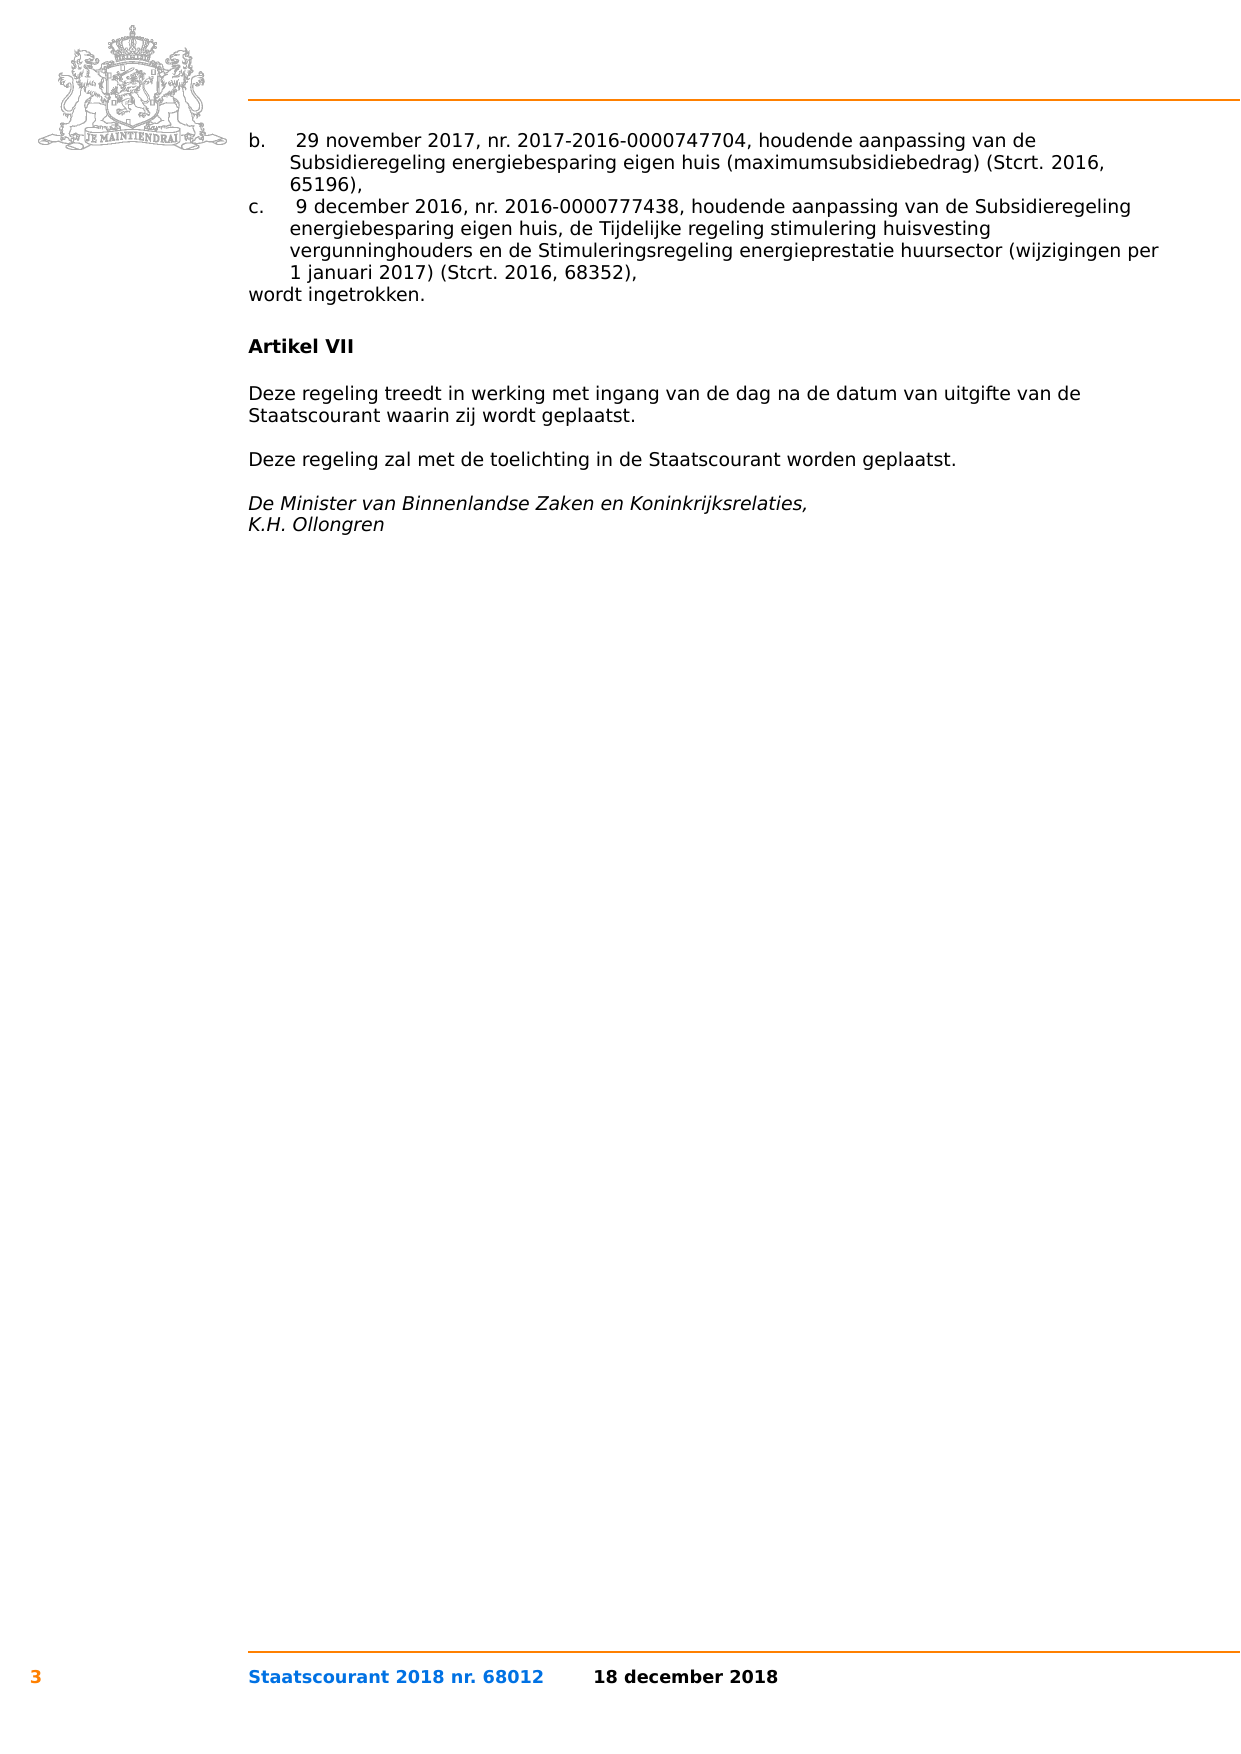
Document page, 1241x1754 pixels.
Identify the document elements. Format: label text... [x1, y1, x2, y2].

text Deze regeling treedt in werking met ingang van de dag na de datum van uitgifte van de Staatscourant waarin zij wordt geplaatst. [248, 383, 1163, 427]
text Deze regeling zal met de toelichting in de Staatscourant worden geplaatst. [248, 448, 1163, 471]
text De Minister van Binnenlandse Zaken en Koninkrijksrelaties, K.H. Ollongren [248, 492, 1163, 536]
picture [38, 25, 227, 150]
text b. 29 november 2017, nr. 2017-2016-0000747704, houdende aanpassing van de Subsidieregeling energiebesparing eigen huis (maximumsubsidiebedrag) (Stcrt. 2016, 65196), [248, 130, 1163, 196]
subtitle Artikel VII [248, 336, 1163, 358]
text c. 9 december 2016, nr. 2016-0000777438, houdende aanpassing van de Subsidieregeling energiebesparing eigen huis, de Tijdelijke regeling stimulering huisvesting vergunninghouders en de Stimuleringsregeling energieprestatie huursector (wijzigingen per 1 januari 2017) (Stcrt. 2016, 68352), [248, 196, 1163, 284]
text wordt ingetrokken. [248, 284, 1163, 306]
